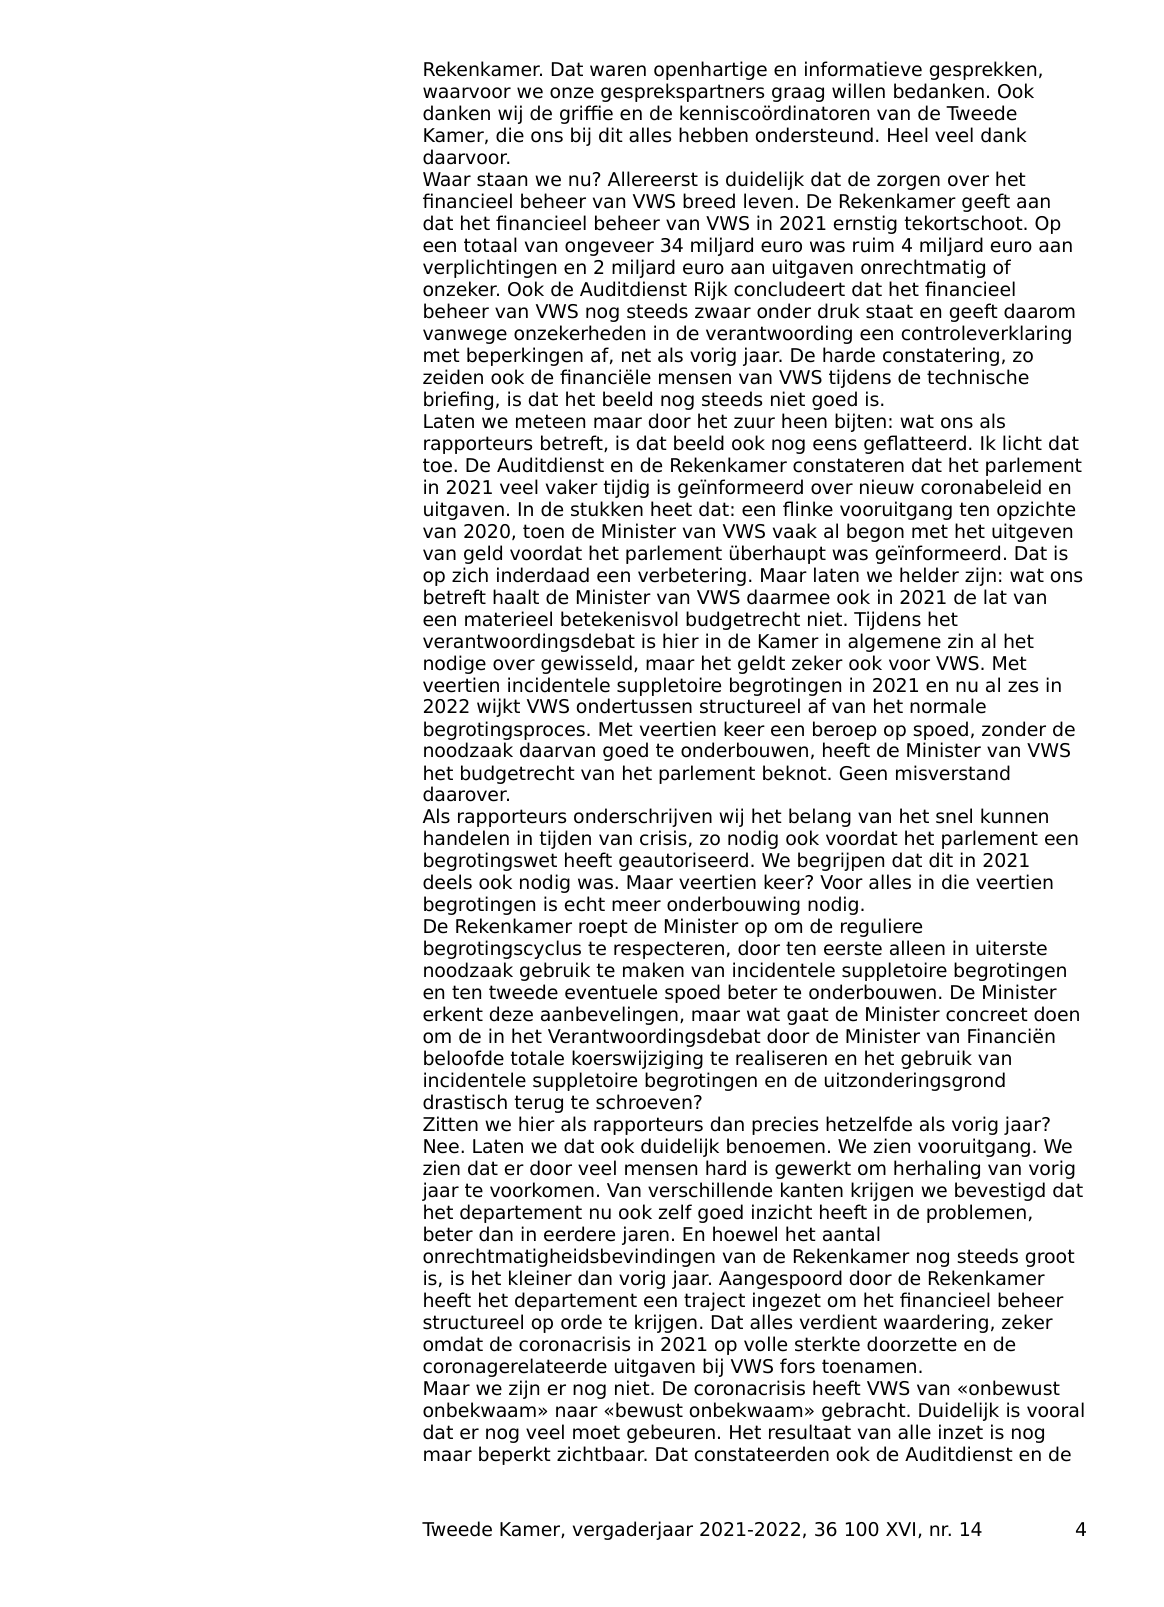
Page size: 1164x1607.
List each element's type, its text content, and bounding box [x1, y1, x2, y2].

text Als rapporteurs onderschrijven wij het belang van het snel kunnen handelen in tijden van crisis, zo nodig ook voordat het parlement een begrotingswet heeft geautoriseerd. We begrijpen dat dit in 2021 deels ook nodig was. Maar veertien keer? Voor alles in die veertien begrotingen is echt meer onderbouwing nodig. [422, 806, 1087, 916]
text Zitten we hier als rapporteurs dan precies hetzelfde als vorig jaar? Nee. Laten we dat ook duidelijk benoemen. We zien vooruitgang. We zien dat er door veel mensen hard is gewerkt om herhaling van vorig jaar te voorkomen. Van verschillende kanten krijgen we bevestigd dat het departement nu ook zelf goed inzicht heeft in de problemen, beter dan in eerdere jaren. En hoewel het aantal onrechtmatigheidsbevindingen van de Rekenkamer nog steeds groot is, is het kleiner dan vorig jaar. Aangespoord door de Rekenkamer heeft het departement een traject ingezet om het financieel beheer structureel op orde te krijgen. Dat alles verdient waardering, zeker omdat de coronacrisis in 2021 op volle sterkte doorzette en de coronagerelateerde uitgaven bij VWS fors toenamen. [422, 1114, 1087, 1378]
text Maar we zijn er nog niet. De coronacrisis heeft VWS van «onbewust onbekwaam» naar «bewust onbekwaam» gebracht. Duidelijk is vooral dat er nog veel moet gebeuren. Het resultaat van alle inzet is nog maar beperkt zichtbaar. Dat constateerden ook de Auditdienst en de [422, 1378, 1087, 1466]
text De Rekenkamer roept de Minister op om de reguliere begrotingscyclus te respecteren, door ten eerste alleen in uiterste noodzaak gebruik te maken van incidentele suppletoire begrotingen en ten tweede eventuele spoed beter te onderbouwen. De Minister erkent deze aanbevelingen, maar wat gaat de Minister concreet doen om de in het Verantwoordingsdebat door de Minister van Financiën beloofde totale koerswijziging te realiseren en het gebruik van incidentele suppletoire begrotingen en de uitzonderingsgrond drastisch terug te schroeven? [422, 916, 1087, 1114]
text Rekenkamer. Dat waren openhartige en informatieve gesprekken, waarvoor we onze gesprekspartners graag willen bedanken. Ook danken wij de griffie en de kenniscoördinatoren van de Tweede Kamer, die ons bij dit alles hebben ondersteund. Heel veel dank daarvoor. [422, 59, 1087, 169]
text Laten we meteen maar door het zuur heen bijten: wat ons als rapporteurs betreft, is dat beeld ook nog eens geflatteerd. Ik licht dat toe. De Auditdienst en de Rekenkamer constateren dat het parlement in 2021 veel vaker tijdig is geïnformeerd over nieuw coronabeleid en uitgaven. In de stukken heet dat: een flinke vooruitgang ten opzichte van 2020, toen de Minister van VWS vaak al begon met het uitgeven van geld voordat het parlement überhaupt was geïnformeerd. Dat is op zich inderdaad een verbetering. Maar laten we helder zijn: wat ons betreft haalt de Minister van VWS daarmee ook in 2021 de lat van een materieel betekenisvol budgetrecht niet. Tijdens het verantwoordingsdebat is hier in de Kamer in algemene zin al het nodige over gewisseld, maar het geldt zeker ook voor VWS. Met veertien incidentele suppletoire begrotingen in 2021 en nu al zes in 2022 wijkt VWS ondertussen structureel af van het normale begrotingsproces. Met veertien keer een beroep op spoed, zonder de noodzaak daarvan goed te onderbouwen, heeft de Minister van VWS het budgetrecht van het parlement beknot. Geen misverstand daarover. [422, 411, 1087, 806]
text Waar staan we nu? Allereerst is duidelijk dat de zorgen over het financieel beheer van VWS breed leven. De Rekenkamer geeft aan dat het financieel beheer van VWS in 2021 ernstig tekortschoot. Op een totaal van ongeveer 34 miljard euro was ruim 4 miljard euro aan verplichtingen en 2 miljard euro aan uitgaven onrechtmatig of onzeker. Ook de Auditdienst Rijk concludeert dat het financieel beheer van VWS nog steeds zwaar onder druk staat en geeft daarom vanwege onzekerheden in de verantwoording een controleverklaring met beperkingen af, net als vorig jaar. De harde constatering, zo zeiden ook de financiële mensen van VWS tijdens de technische briefing, is dat het beeld nog steeds niet goed is. [422, 169, 1087, 411]
